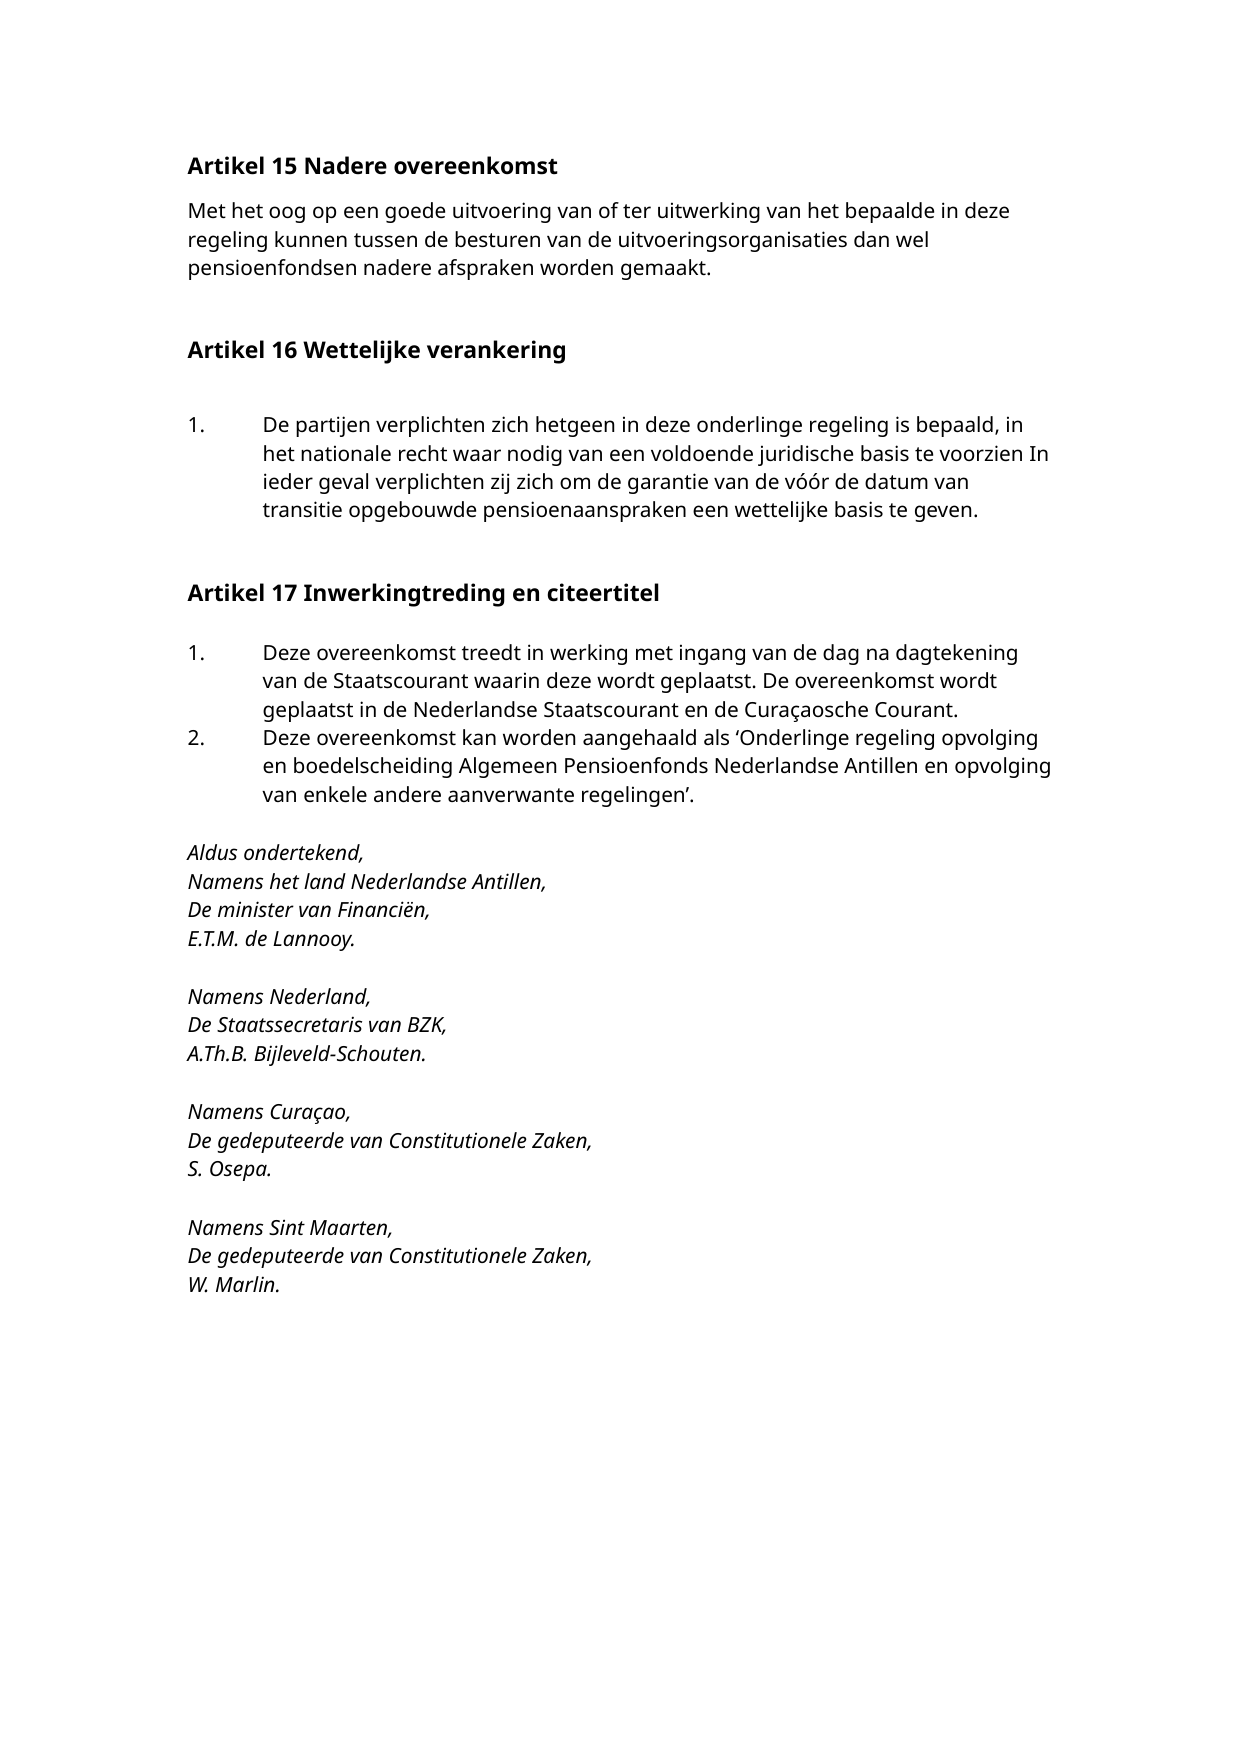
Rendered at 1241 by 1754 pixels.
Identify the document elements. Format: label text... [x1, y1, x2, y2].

text Namens Curaçao, [187, 1097, 1053, 1126]
subtitle Artikel 16 Wettelijke verankering [187, 334, 1053, 365]
text Met het oog op een goede uitvoering van of ter uitwerking van het bepaalde in deze regeling kunnen tussen de besturen van de uitvoeringsorganisaties dan wel pensioenfondsen nadere afspraken worden gemaakt. [187, 196, 1053, 282]
text Namens Sint Maarten, [187, 1213, 1053, 1241]
text De gedeputeerde van Constitutionele Zaken, [187, 1241, 1053, 1270]
subtitle Artikel 15 Nadere overeenkomst [187, 150, 1053, 181]
text Namens het land Nederlandse Antillen, [187, 867, 1053, 895]
list Deze overeenkomst treedt in werking met ingang van de dag na dagtekening van de Staatscourant waarin deze wordt geplaatst. De overeenkomst wordt geplaatst in de Nederlandse Staatscourant en de Curaçaosche Courant. [187, 638, 1053, 723]
text W. Marlin. [187, 1270, 1053, 1298]
list Deze overeenkomst kan worden aangehaald als ‘Onderlinge regeling opvolging en boedelscheiding Algemeen Pensioenfonds Nederlandse Antillen en opvolging van enkele andere aanverwante regelingen’. [187, 723, 1053, 808]
text S. Osepa. [187, 1154, 1053, 1183]
text Namens Nederland, [187, 982, 1053, 1011]
text De minister van Financiën, [187, 895, 1053, 924]
text De Staatssecretaris van BZK, [187, 1011, 1053, 1039]
text A.Th.B. Bijleveld-Schouten. [187, 1039, 1053, 1067]
list De partijen verplichten zich hetgeen in deze onderlinge regeling is bepaald, in het nationale recht waar nodig van een voldoende juridische basis te voorzien In ieder geval verplichten zij zich om de garantie van de vóór de datum van transitie opgebouwde pensioenaanspraken een wettelijke basis te geven. [187, 410, 1053, 524]
text De gedeputeerde van Constitutionele Zaken, [187, 1126, 1053, 1154]
text E.T.M. de Lannooy. [187, 924, 1053, 952]
text Aldus ondertekend, [187, 838, 1053, 867]
subtitle Artikel 17 Inwerkingtreding en citeertitel [187, 577, 1053, 608]
